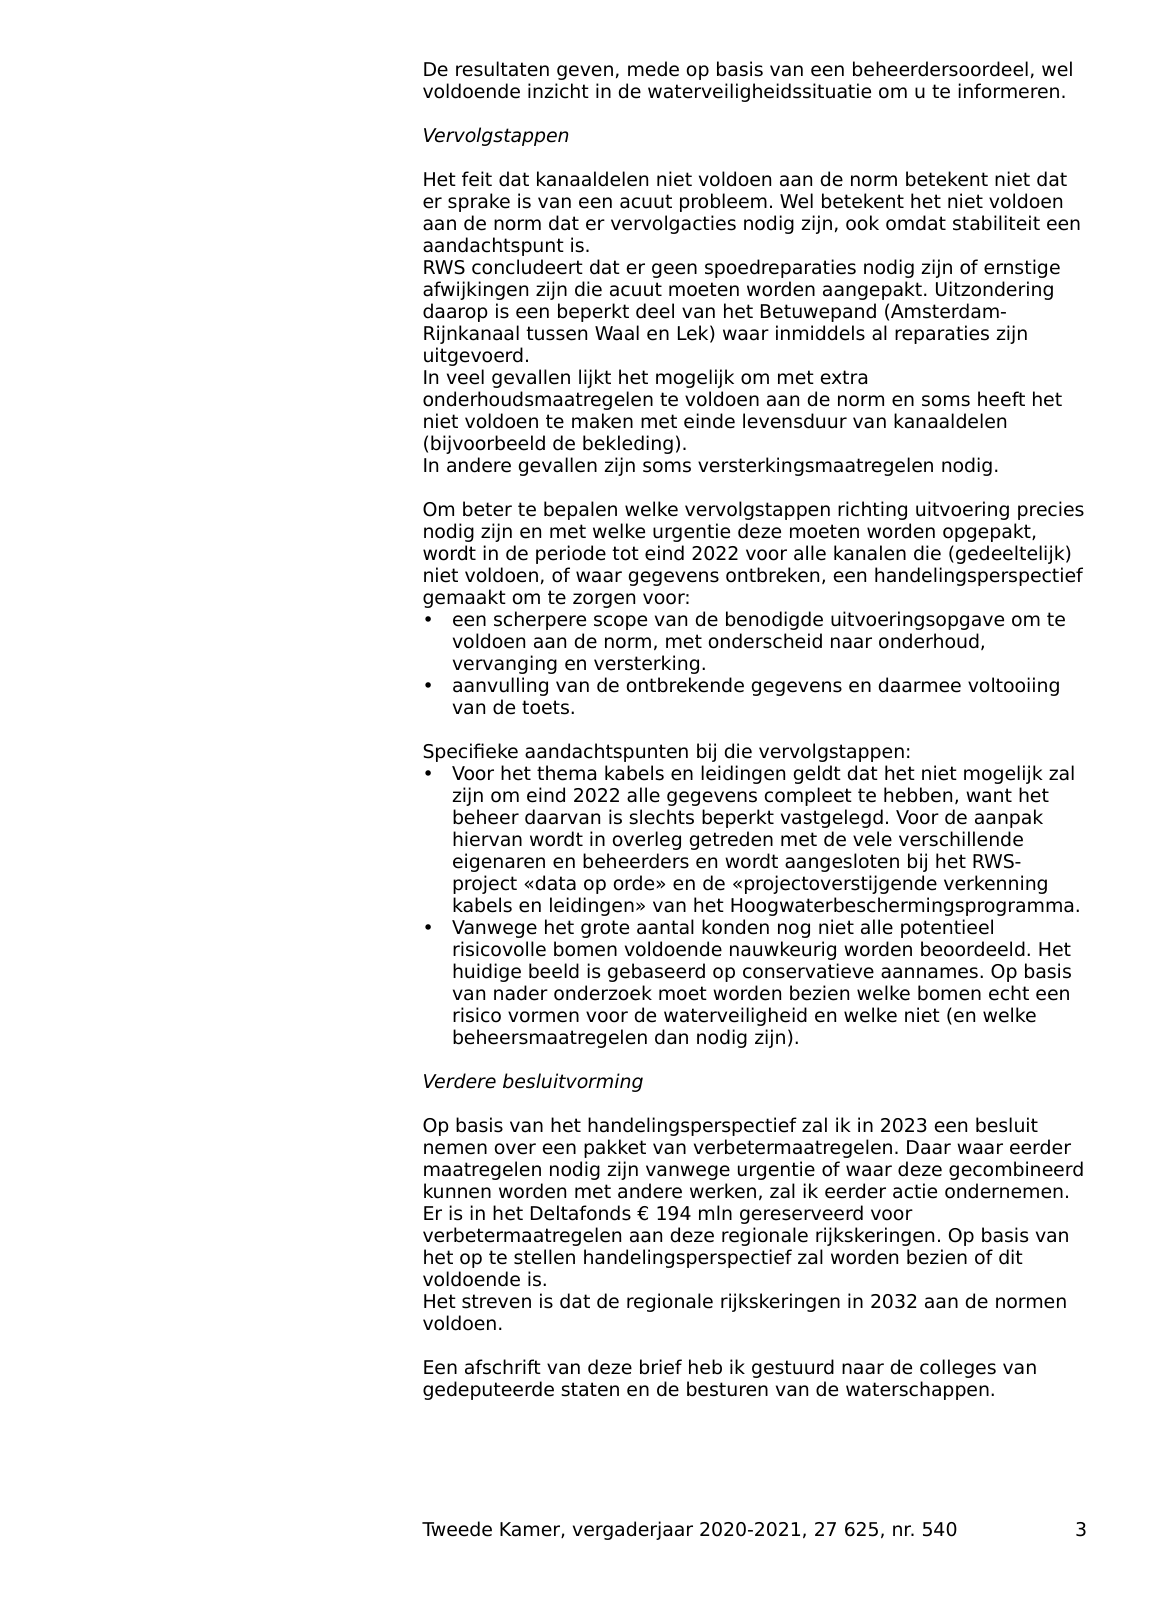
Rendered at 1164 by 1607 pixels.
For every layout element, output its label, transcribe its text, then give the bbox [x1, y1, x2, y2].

text Het feit dat kanaaldelen niet voldoen aan de norm betekent niet dat er sprake is van een acuut probleem. Wel betekent het niet voldoen aan de norm dat er vervolgacties nodig zijn, ook omdat stabiliteit een aandachtspunt is. [422, 169, 1087, 257]
text Om beter te bepalen welke vervolgstappen richting uitvoering precies nodig zijn en met welke urgentie deze moeten worden opgepakt, wordt in de periode tot eind 2022 voor alle kanalen die (gedeeltelijk) niet voldoen, of waar gegevens ontbreken, een handelingsperspectief gemaakt om te zorgen voor: [422, 499, 1087, 609]
text Een afschrift van deze brief heb ik gestuurd naar de colleges van gedeputeerde staten en de besturen van de waterschappen. [422, 1357, 1087, 1401]
subtitle Vervolgstappen [422, 125, 1087, 147]
text RWS concludeert dat er geen spoedreparaties nodig zijn of ernstige afwijkingen zijn die acuut moeten worden aangepakt. Uitzondering daarop is een beperkt deel van het Betuwepand (Amsterdam-Rijnkanaal tussen Waal en Lek) waar inmiddels al reparaties zijn uitgevoerd. [422, 257, 1087, 367]
text In veel gevallen lijkt het mogelijk om met extra onderhoudsmaatregelen te voldoen aan de norm en soms heeft het niet voldoen te maken met einde levensduur van kanaaldelen (bijvoorbeeld de bekleding). [422, 367, 1087, 455]
text Op basis van het handelingsperspectief zal ik in 2023 een besluit nemen over een pakket van verbetermaatregelen. Daar waar eerder maatregelen nodig zijn vanwege urgentie of waar deze gecombineerd kunnen worden met andere werken, zal ik eerder actie ondernemen. [422, 1115, 1087, 1203]
text • Voor het thema kabels en leidingen geldt dat het niet mogelijk zal zijn om eind 2022 alle gegevens compleet te hebben, want het beheer daarvan is slechts beperkt vastgelegd. Voor de aanpak hiervan wordt in overleg getreden met de vele verschillende eigenaren en beheerders en wordt aangesloten bij het RWS-project «data op orde» en de «projectoverstijgende verkenning kabels en leidingen» van het Hoogwaterbeschermingsprogramma. [422, 763, 1087, 917]
text Specifieke aandachtspunten bij die vervolgstappen: [422, 741, 1087, 763]
text • aanvulling van de ontbrekende gegevens en daarmee voltooiing van de toets. [422, 675, 1087, 719]
text In andere gevallen zijn soms versterkingsmaatregelen nodig. [422, 455, 1087, 477]
text Het streven is dat de regionale rijkskeringen in 2032 aan de normen voldoen. [422, 1291, 1087, 1335]
text Er is in het Deltafonds € 194 mln gereserveerd voor verbetermaatregelen aan deze regionale rijkskeringen. Op basis van het op te stellen handelingsperspectief zal worden bezien of dit voldoende is. [422, 1203, 1087, 1291]
text • Vanwege het grote aantal konden nog niet alle potentieel risicovolle bomen voldoende nauwkeurig worden beoordeeld. Het huidige beeld is gebaseerd op conservatieve aannames. Op basis van nader onderzoek moet worden bezien welke bomen echt een risico vormen voor de waterveiligheid en welke niet (en welke beheersmaatregelen dan nodig zijn). [422, 917, 1087, 1049]
subtitle Verdere besluitvorming [422, 1071, 1087, 1093]
text De resultaten geven, mede op basis van een beheerdersoordeel, wel voldoende inzicht in de waterveiligheidssituatie om u te informeren. [422, 59, 1087, 103]
text • een scherpere scope van de benodigde uitvoeringsopgave om te voldoen aan de norm, met onderscheid naar onderhoud, vervanging en versterking. [422, 609, 1087, 675]
